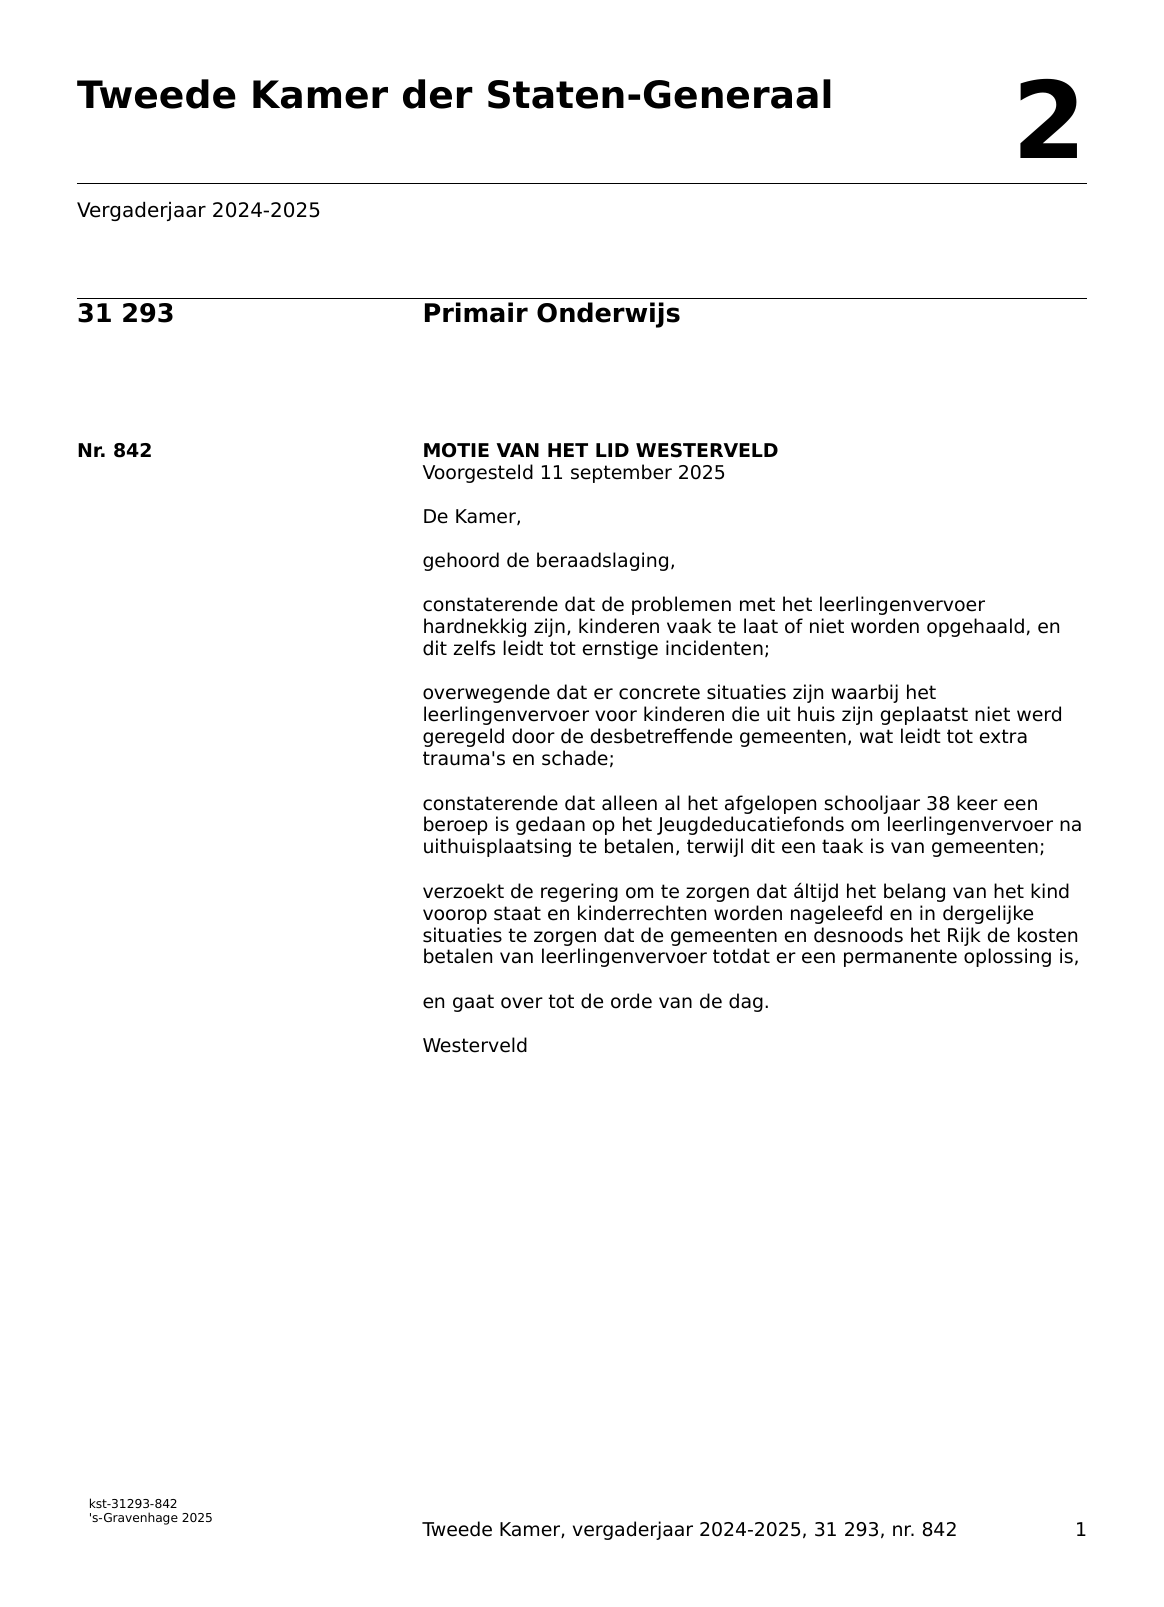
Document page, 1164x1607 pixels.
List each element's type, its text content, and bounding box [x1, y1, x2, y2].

text en gaat over tot de orde van de dag. [422, 991, 1087, 1013]
text kst-31293-842 [88, 1497, 323, 1511]
subtitle 31 293 Primair Onderwijs [77, 299, 1087, 329]
text Westerveld [422, 1035, 1087, 1057]
table_cell Vergaderjaar 2024-2025 [77, 184, 1087, 298]
text verzoekt de regering om te zorgen dat áltijd het belang van het kind voorop staat en kinderrechten worden nageleefd en in dergelijke situaties te zorgen dat de gemeenten en desnoods het Rijk de kosten betalen van leerlingenvervoer totdat er een permanente oplossing is, [422, 881, 1087, 968]
text gehoord de beraadslaging, [422, 550, 1087, 572]
text constaterende dat alleen al het afgelopen schooljaar 38 keer een beroep is gedaan op het Jeugdeducatiefonds om leerlingenvervoer na uithuisplaatsing te betalen, terwijl dit een taak is van gemeenten; [422, 792, 1087, 858]
text constaterende dat de problemen met het leerlingenvervoer hardnekkig zijn, kinderen vaak te laat of niet worden opgehaald, en dit zelfs leidt tot ernstige incidenten; [422, 594, 1087, 660]
table_header 2 [886, 59, 1087, 183]
subtitle Nr. 842 MOTIE VAN HET LID WESTERVELD [77, 440, 1087, 462]
text 's-Gravenhage 2025 [88, 1511, 323, 1525]
text De Kamer, [422, 506, 1087, 528]
text overwegende dat er concrete situaties zijn waarbij het leerlingenvervoer voor kinderen die uit huis zijn geplaatst niet werd geregeld door de desbetreffende gemeenten, wat leidt tot extra trauma's en schade; [422, 682, 1087, 770]
table_header Tweede Kamer der Staten-Generaal [77, 59, 886, 183]
text Voorgesteld 11 september 2025 [422, 462, 1087, 484]
